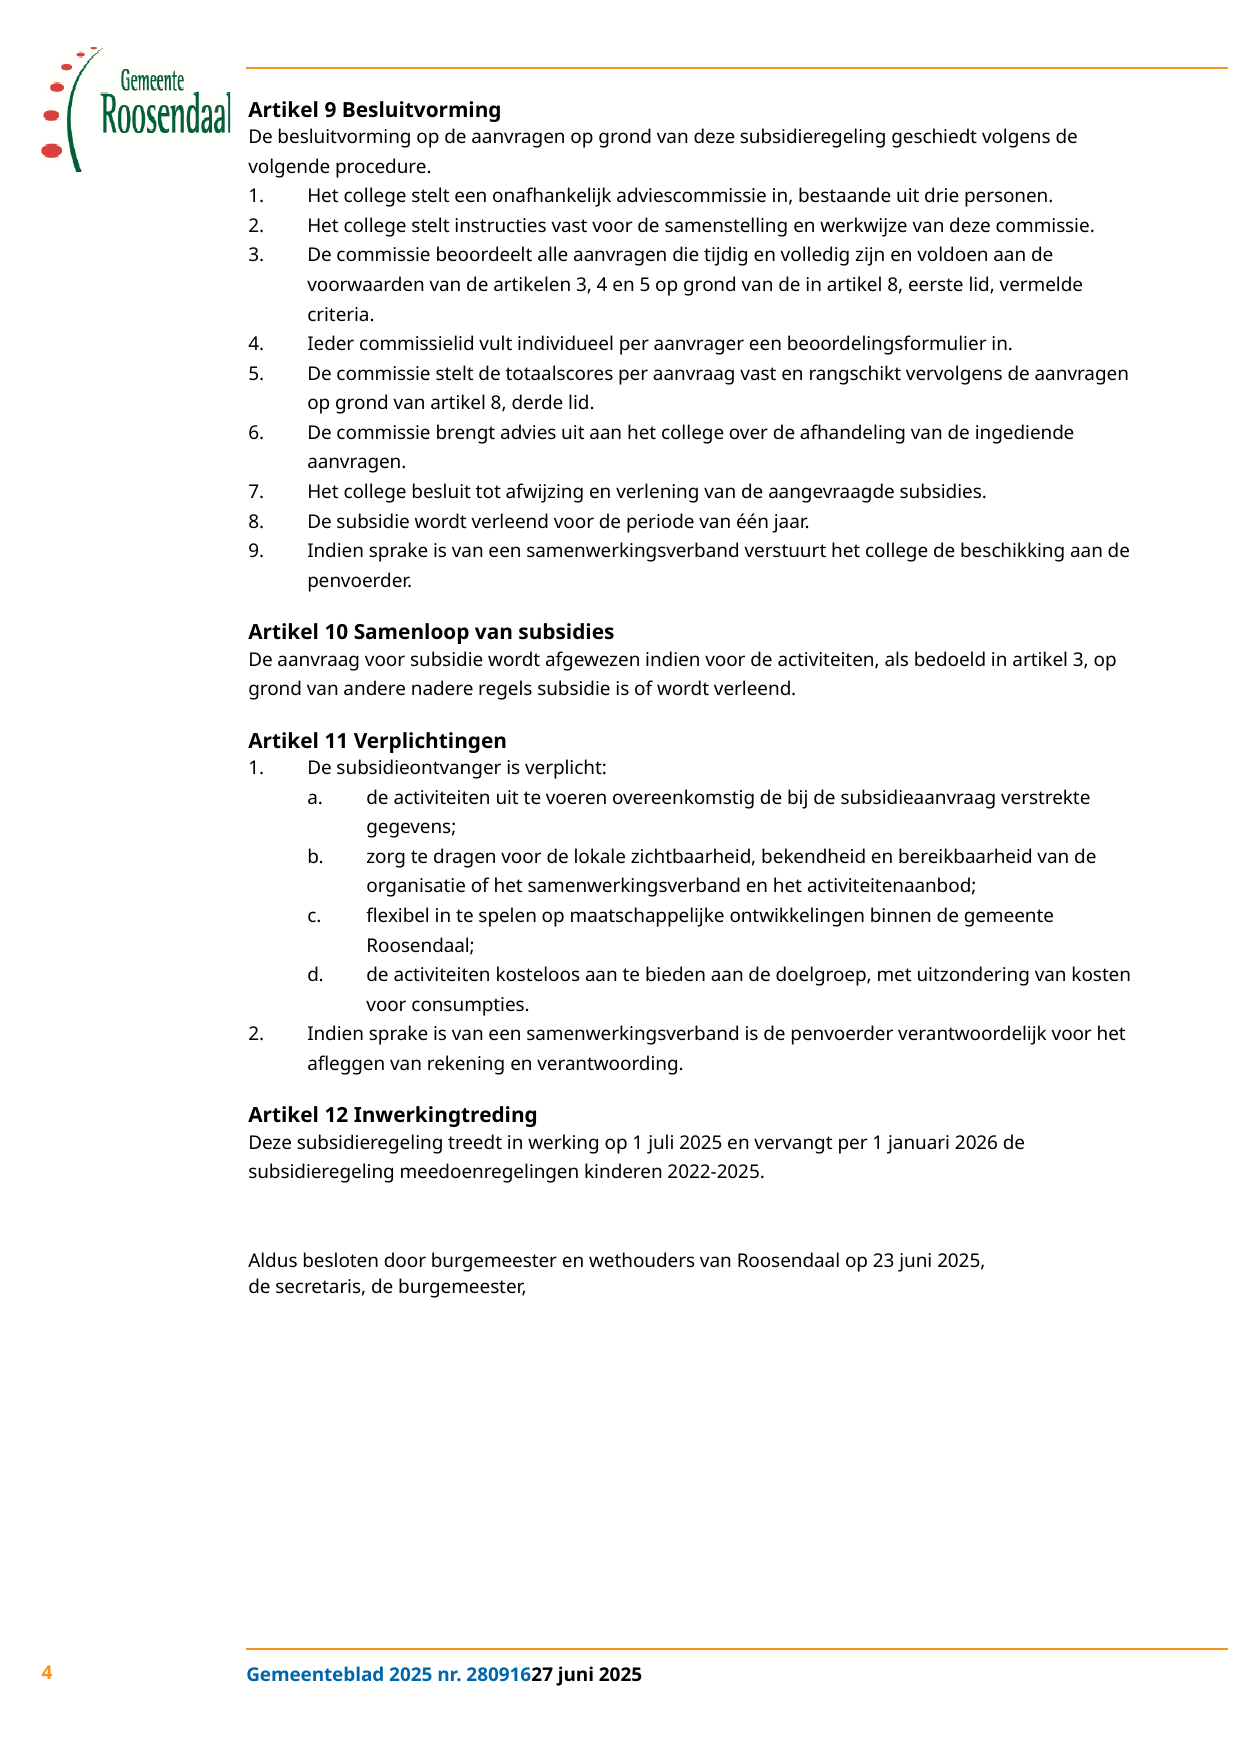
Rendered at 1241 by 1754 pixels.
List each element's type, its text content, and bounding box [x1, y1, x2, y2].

list Indien sprake is van een samenwerkingsverband is de penvoerder verantwoordelijk voor het afleggen van rekening en verantwoording. [248, 1021, 1152, 1076]
list de activiteiten uit te voeren overeenkomstig de bij de subsidieaanvraag verstrekte gegevens; [307, 784, 1152, 839]
list Het college stelt een onafhankelijk adviescommissie in, bestaande uit drie personen. [248, 182, 1152, 208]
text Artikel 12 Inwerkingtreding [248, 1101, 1152, 1129]
list Ieder commissielid vult individueel per aanvrager een beoordelingsformulier in. [248, 330, 1152, 356]
picture [41, 47, 231, 172]
text Artikel 9 Besluitvorming [248, 95, 1152, 123]
list zorg te dragen voor de lokale zichtbaarheid, bekendheid en bereikbaarheid van de organisatie of het samenwerkingsverband en het activiteitenaanbod; [307, 843, 1152, 898]
list Het college stelt instructies vast voor de samenstelling en werkwijze van deze commissie. [248, 212, 1152, 238]
text Artikel 10 Samenloop van subsidies [248, 617, 1152, 646]
text Artikel 11 Verplichtingen [248, 726, 1152, 754]
list De commissie stelt de totaalscores per aanvraag vast en rangschikt vervolgens de aanvragen op grond van artikel 8, derde lid. [248, 360, 1152, 415]
list De subsidie wordt verleend voor de periode van één jaar. [248, 508, 1152, 533]
text De besluitvorming op de aanvragen op grond van deze subsidieregeling geschiedt volgens de volgende procedure. [248, 123, 1152, 178]
list de activiteiten kosteloos aan te bieden aan de doelgroep, met uitzondering van kosten voor consumpties. [307, 961, 1152, 1017]
list De commissie brengt advies uit aan het college over de afhandeling van de ingediende aanvragen. [248, 419, 1152, 474]
list Indien sprake is van een samenwerkingsverband verstuurt het college de beschikking aan de penvoerder. [248, 537, 1152, 593]
list flexibel in te spelen op maatschappelijke ontwikkelingen binnen de gemeente Roosendaal; [307, 902, 1152, 957]
text De aanvraag voor subsidie wordt afgewezen indien voor de activiteiten, als bedoeld in artikel 3, op grond van andere nadere regels subsidie is of wordt verleend. [248, 646, 1152, 701]
list De commissie beoordeelt alle aanvragen die tijdig en volledig zijn en voldoen aan de voorwaarden van de artikelen 3, 4 en 5 op grond van de in artikel 8, eerste lid, vermelde criteria. [248, 242, 1152, 326]
list De subsidieontvanger is verplicht: [248, 754, 1152, 780]
text de secretaris, de burgemeester, [248, 1273, 1152, 1299]
text Aldus besloten door burgemeester en wethouders van Roosendaal op 23 juni 2025, [248, 1247, 1152, 1273]
list Het college besluit tot afwijzing en verlening van de aangevraagde subsidies. [248, 478, 1152, 504]
text Deze subsidieregeling treedt in werking op 1 juli 2025 en vervangt per 1 januari 2026 de subsidieregeling meedoenregelingen kinderen 2022-2025. [248, 1129, 1152, 1184]
